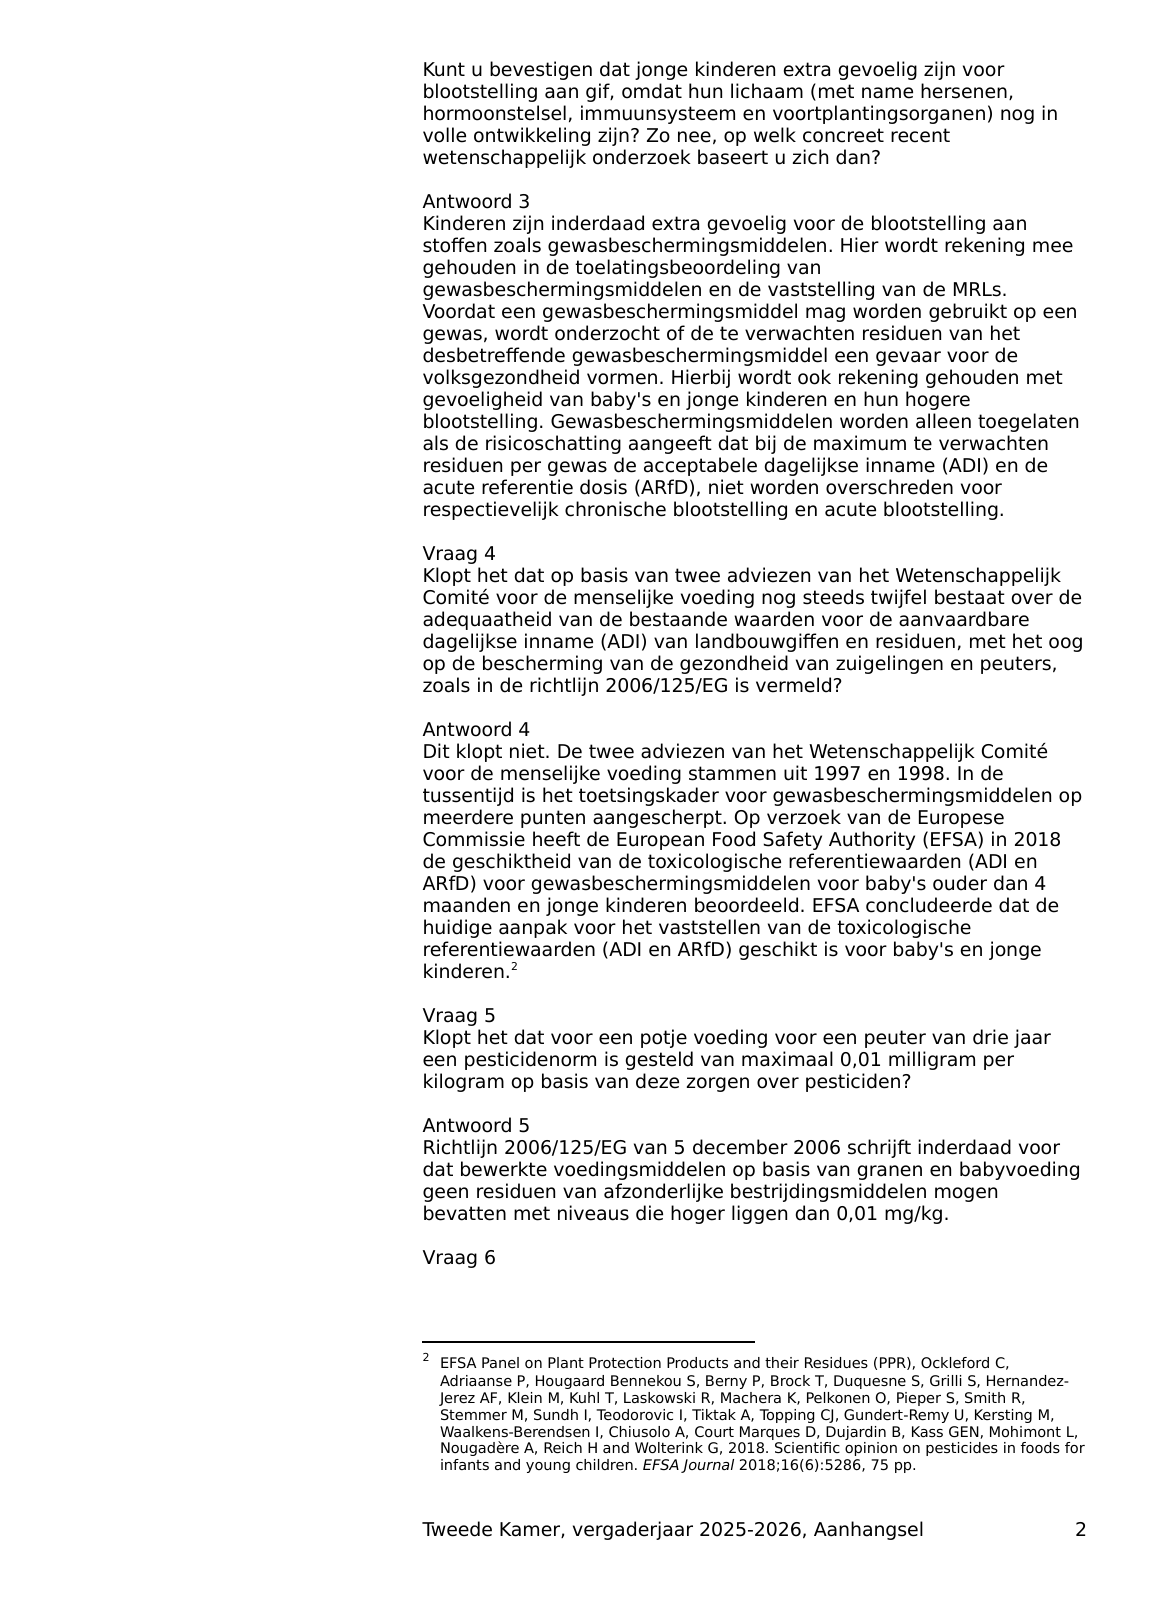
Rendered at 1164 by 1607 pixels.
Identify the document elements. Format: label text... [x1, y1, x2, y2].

text Richtlijn 2006/125/EG van 5 december 2006 schrijft inderdaad voor dat bewerkte voedingsmiddelen op basis van granen en babyvoeding geen residuen van afzonderlijke bestrijdingsmiddelen mogen bevatten met niveaus die hoger liggen dan 0,01 mg/kg. [422, 1137, 1087, 1225]
text Antwoord 3 [422, 191, 1087, 213]
text Antwoord 4 [422, 719, 1087, 741]
text Dit klopt niet. De twee adviezen van het Wetenschappelijk Comité voor de menselijke voeding stammen uit 1997 en 1998. In de tussentijd is het toetsingskader voor gewasbeschermingsmiddelen op meerdere punten aangescherpt. Op verzoek van de Europese Commissie heeft de European Food Safety Authority (EFSA) in 2018 de geschiktheid van de toxicologische referentiewaarden (ADI en ARfD) voor gewasbeschermingsmiddelen voor baby's ouder dan 4 maanden en jonge kinderen beoordeeld. EFSA concludeerde dat de huidige aanpak voor het vaststellen van de toxicologische referentiewaarden (ADI en ARfD) geschikt is voor baby's en jonge kinderen. [422, 741, 1087, 983]
text Vraag 5 [422, 1005, 1087, 1027]
text Vraag 6 [422, 1247, 1087, 1269]
text Kunt u bevestigen dat jonge kinderen extra gevoelig zijn voor blootstelling aan gif, omdat hun lichaam (met name hersenen, hormoonstelsel, immuunsysteem en voortplantingsorganen) nog in volle ontwikkeling zijn? Zo nee, op welk concreet recent wetenschappelijk onderzoek baseert u zich dan? [422, 59, 1087, 169]
text Antwoord 5 [422, 1115, 1087, 1137]
text Kinderen zijn inderdaad extra gevoelig voor de blootstelling aan stoffen zoals gewasbeschermingsmiddelen. Hier wordt rekening mee gehouden in de toelatingsbeoordeling van gewasbeschermingsmiddelen en de vaststelling van de MRLs. Voordat een gewasbeschermingsmiddel mag worden gebruikt op een gewas, wordt onderzocht of de te verwachten residuen van het desbetreffende gewasbeschermingsmiddel een gevaar voor de volksgezondheid vormen. Hierbij wordt ook rekening gehouden met gevoeligheid van baby's en jonge kinderen en hun hogere blootstelling. Gewasbeschermingsmiddelen worden alleen toegelaten als de risicoschatting aangeeft dat bij de maximum te verwachten residuen per gewas de acceptabele dagelijkse inname (ADI) en de acute referentie dosis (ARfD), niet worden overschreden voor respectievelijk chronische blootstelling en acute blootstelling. [422, 213, 1087, 521]
text EFSA Panel on Plant Protection Products and their Residues (PPR), Ockleford C, Adriaanse P, Hougaard Bennekou S, Berny P, Brock T, Duquesne S, Grilli S, Hernandez-Jerez AF, Klein M, Kuhl T, Laskowski R, Machera K, Pelkonen O, Pieper S, Smith R, Stemmer M, Sundh I, Teodorovic I, Tiktak A, Topping CJ, Gundert-Remy U, Kersting M, Waalkens-Berendsen I, Chiusolo A, Court Marques D, Dujardin B, Kass GEN, Mohimont L, Nougadère A, Reich H and Wolterink G, 2018. Scientific opinion on pesticides in foods for infants and young children. EFSA Journal 2018;16(6):5286, 75 pp. [422, 1351, 1087, 1474]
text Klopt het dat op basis van twee adviezen van het Wetenschappelijk Comité voor de menselijke voeding nog steeds twijfel bestaat over de adequaatheid van de bestaande waarden voor de aanvaardbare dagelijkse inname (ADI) van landbouwgiffen en residuen, met het oog op de bescherming van de gezondheid van zuigelingen en peuters, zoals in de richtlijn 2006/125/EG is vermeld? [422, 565, 1087, 697]
text Vraag 4 [422, 543, 1087, 565]
text Klopt het dat voor een potje voeding voor een peuter van drie jaar een pesticidenorm is gesteld van maximaal 0,01 milligram per kilogram op basis van deze zorgen over pesticiden? [422, 1027, 1087, 1093]
